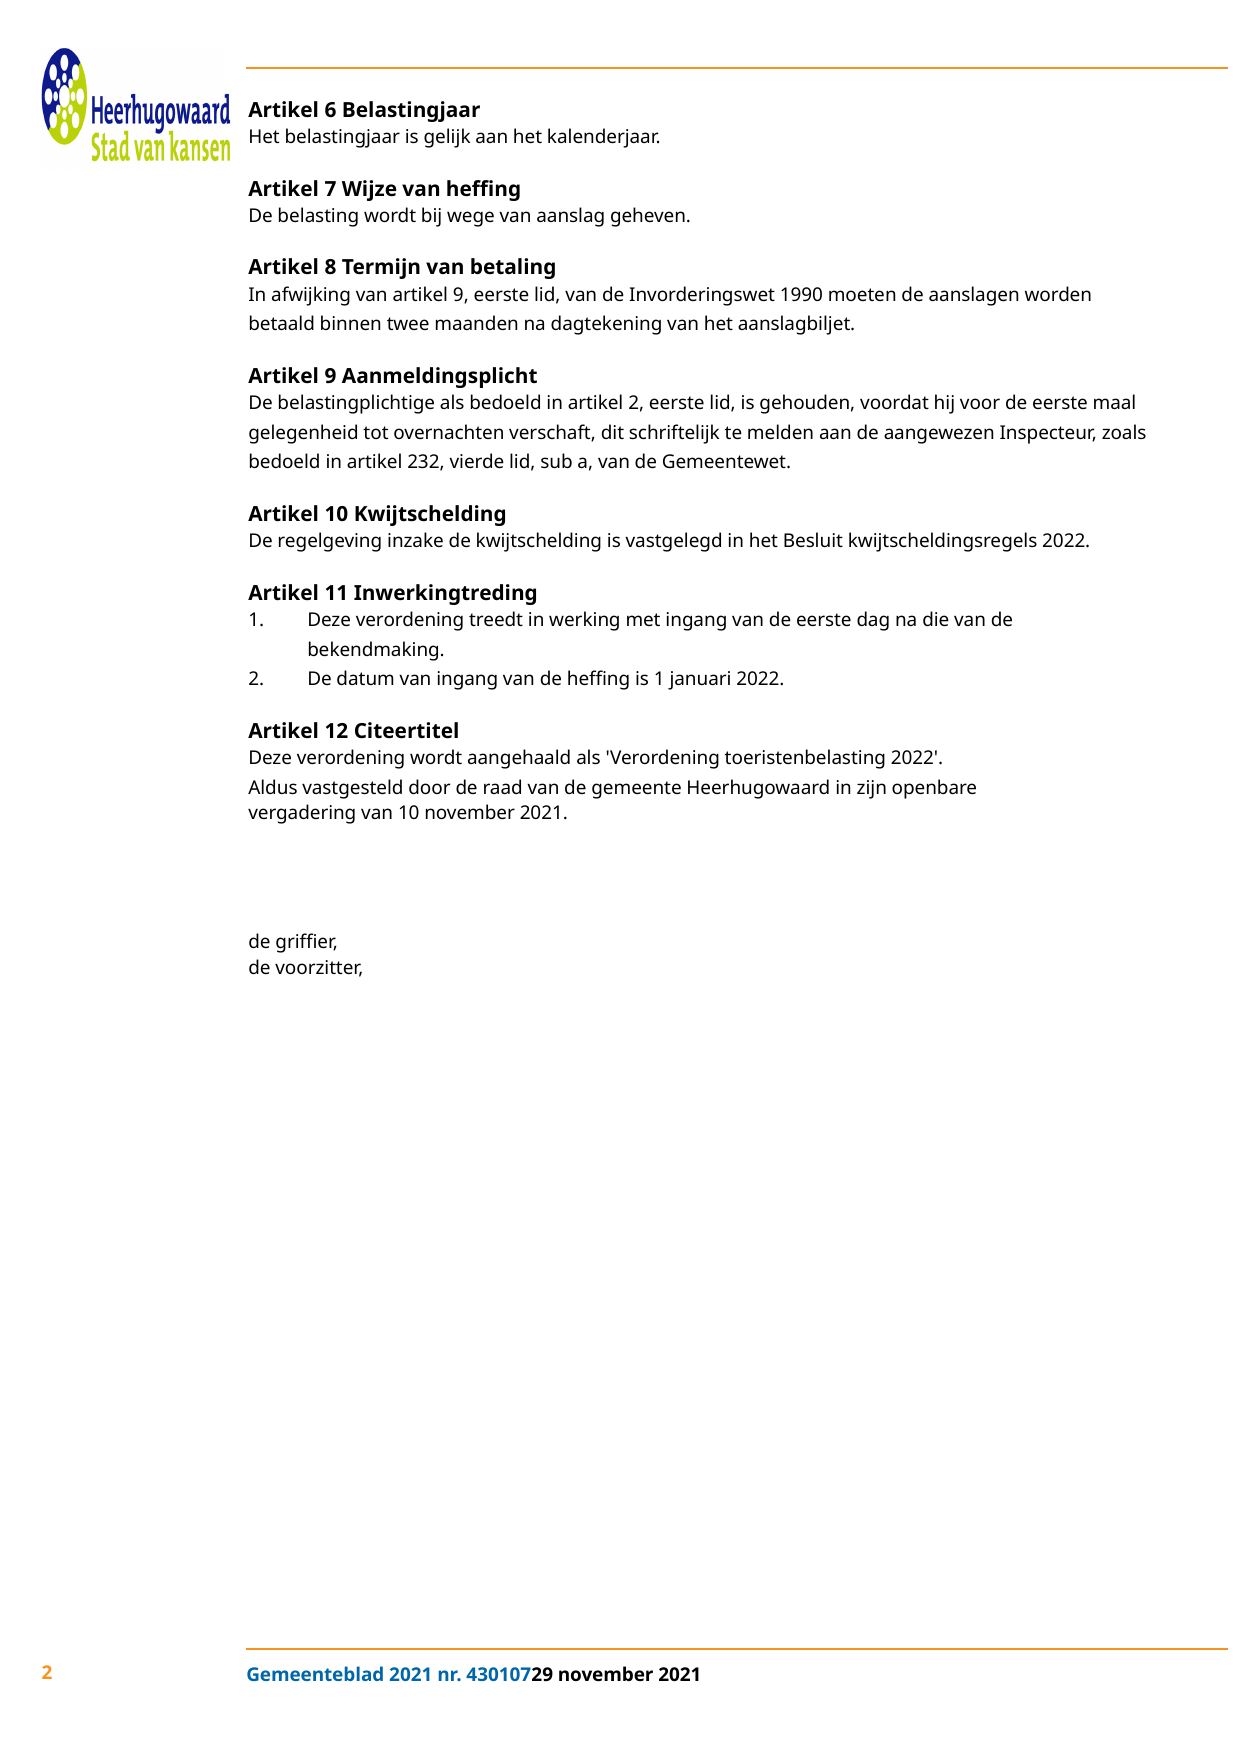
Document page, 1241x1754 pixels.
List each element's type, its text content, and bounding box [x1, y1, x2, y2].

text Artikel 11 Inwerkingtreding [248, 578, 1152, 606]
text vergadering van 10 november 2021. [248, 799, 1152, 825]
text De regelgeving inzake de kwijtschelding is vastgelegd in het Besluit kwijtscheldingsregels 2022. [248, 527, 1152, 553]
picture [41, 47, 231, 172]
text de griffier, [248, 928, 1152, 954]
text Artikel 8 Termijn van betaling [248, 252, 1152, 281]
text Artikel 12 Citeertitel [248, 716, 1152, 744]
text Artikel 6 Belastingjaar [248, 95, 1152, 123]
text De belasting wordt bij wege van aanslag geheven. [248, 202, 1152, 228]
list De datum van ingang van de heffing is 1 januari 2022. [248, 665, 1152, 691]
text de voorzitter, [248, 954, 1152, 980]
text De belastingplichtige als bedoeld in artikel 2, eerste lid, is gehouden, voordat hij voor de eerste maal gelegenheid tot overnachten verschaft, dit schriftelijk te melden aan de aangewezen Inspecteur, zoals bedoeld in artikel 232, vierde lid, sub a, van de Gemeentewet. [248, 389, 1152, 474]
text Deze verordening wordt aangehaald als 'Verordening toeristenbelasting 2022'. [248, 744, 1152, 770]
text Het belastingjaar is gelijk aan het kalenderjaar. [248, 123, 1152, 149]
text In afwijking van artikel 9, eerste lid, van de Invorderingswet 1990 moeten de aanslagen worden betaald binnen twee maanden na dagtekening van het aanslagbiljet. [248, 281, 1152, 336]
text Artikel 10 Kwijtschelding [248, 499, 1152, 527]
text Artikel 7 Wijze van heffing [248, 174, 1152, 202]
text Artikel 9 Aanmeldingsplicht [248, 361, 1152, 389]
list Deze verordening treedt in werking met ingang van de eerste dag na die van de bekendmaking. [248, 606, 1152, 662]
text Aldus vastgesteld door de raad van de gemeente Heerhugowaard in zijn openbare [248, 774, 1152, 799]
